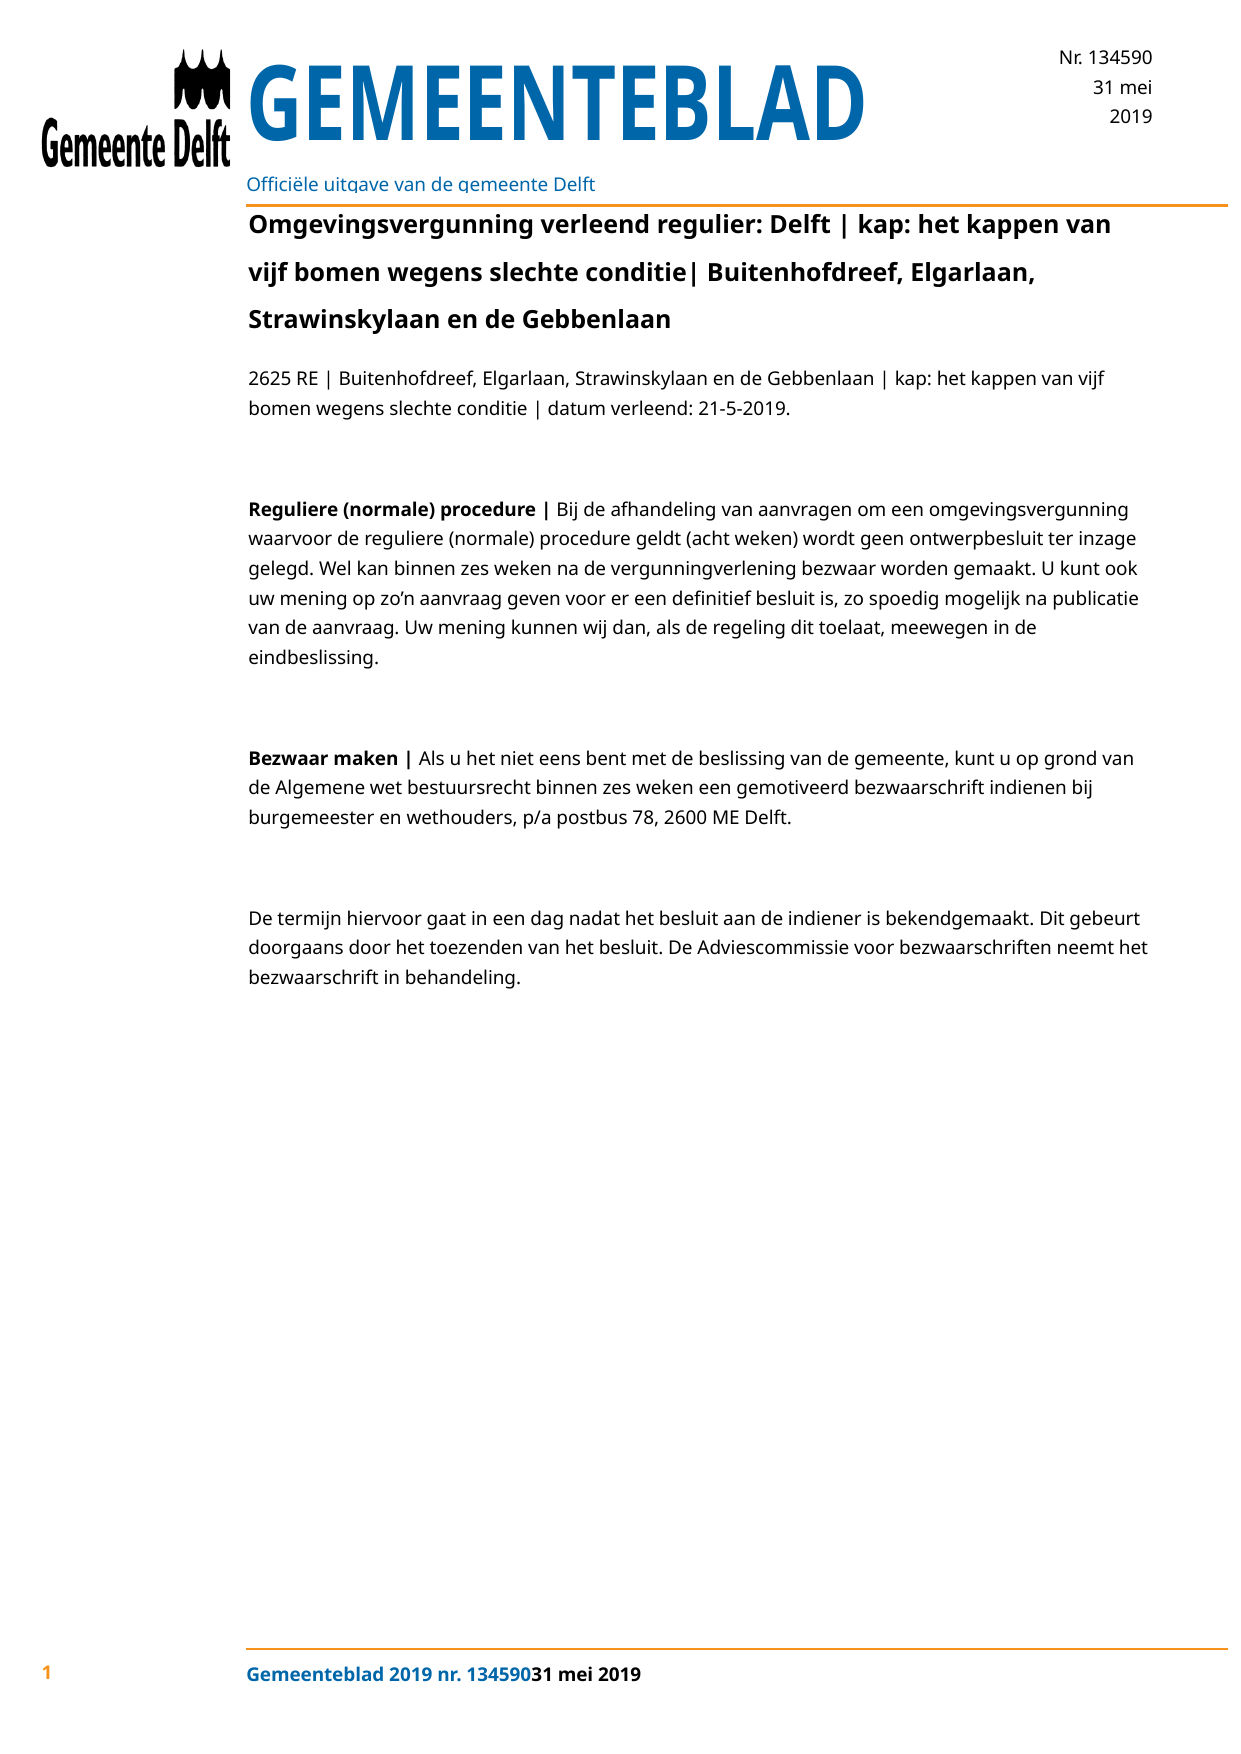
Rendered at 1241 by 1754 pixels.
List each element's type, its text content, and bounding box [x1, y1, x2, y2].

text Bezwaar maken | Als u het niet eens bent met de beslissing van de gemeente, kunt u op grond van de Algemene wet bestuursrecht binnen zes weken een gemotiveerd bezwaarschrift indienen bij burgemeester en wethouders, p/a postbus 78, 2600 ME Delft. [248, 745, 1152, 829]
text 2625 RE | Buitenhofdreef, Elgarlaan, Strawinskylaan en de Gebbenlaan | kap: het kappen van vijf bomen wegens slechte conditie | datum verleend: 21-5-2019. [248, 366, 1152, 421]
text Omgevingsvergunning verleend regulier: Delft | kap: het kappen van vijf bomen wegens slechte conditie| Buitenhofdreef, Elgarlaan, Strawinskylaan en de Gebbenlaan [248, 207, 1152, 336]
text De termijn hiervoor gaat in een dag nadat het besluit aan de indiener is bekendgemaakt. Dit gebeurt doorgaans door het toezenden van het besluit. De Adviescommissie voor bezwaarschriften neemt het bezwaarschrift in behandeling. [248, 905, 1152, 989]
text Reguliere (normale) procedure | Bij de afhandeling van aanvragen om een omgevingsvergunning waarvoor de reguliere (normale) procedure geldt (acht weken) wordt geen ontwerpbesluit ter inzage gelegd. Wel kan binnen zes weken na de vergunningverlening bezwaar worden gemaakt. U kunt ook uw mening op zo’n aanvraag geven voor er een definitief besluit is, zo spoedig mogelijk na publicatie van de aanvraag. Uw mening kunnen wij dan, als de regeling dit toelaat, meewegen in de eindbeslissing. [248, 496, 1152, 669]
picture [41, 47, 231, 172]
